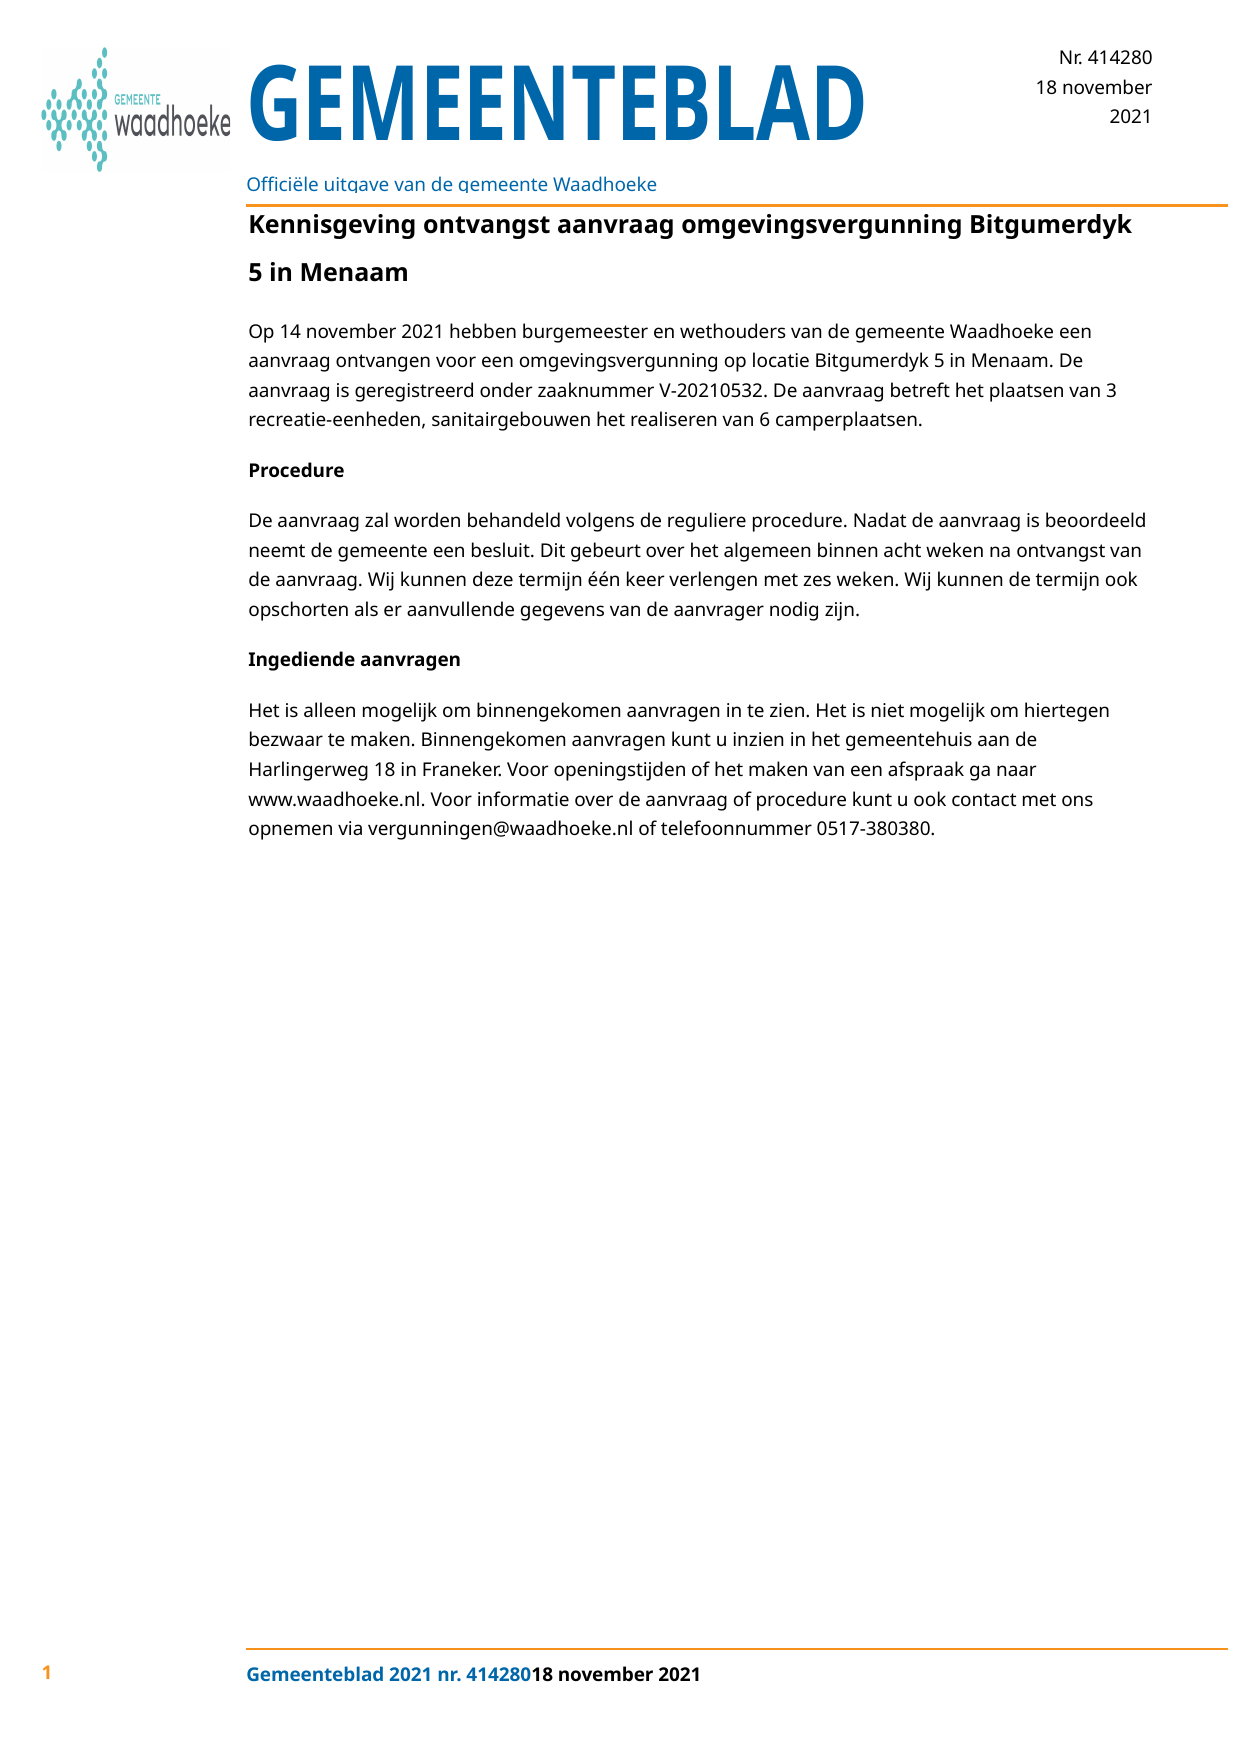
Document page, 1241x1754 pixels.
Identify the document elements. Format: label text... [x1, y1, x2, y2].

text Kennisgeving ontvangst aanvraag omgevingsvergunning Bitgumerdyk 5 in Menaam [248, 207, 1152, 288]
text Op 14 november 2021 hebben burgemeester en wethouders van de gemeente Waadhoeke een aanvraag ontvangen voor een omgevingsvergunning op locatie Bitgumerdyk 5 in Menaam. De aanvraag is geregistreerd onder zaaknummer V-20210532. De aanvraag betreft het plaatsen van 3 recreatie-eenheden, sanitairgebouwen het realiseren van 6 camperplaatsen. [248, 318, 1152, 432]
text Het is alleen mogelijk om binnengekomen aanvragen in te zien. Het is niet mogelijk om hiertegen bezwaar te maken. Binnengekomen aanvragen kunt u inzien in het gemeentehuis aan de Harlingerweg 18 in Franeker. Voor openingstijden of het maken van een afspraak ga naar www.waadhoeke.nl. Voor informatie over de aanvraag of procedure kunt u ook contact met ons opnemen via vergunningen@waadhoeke.nl of telefoonnummer 0517-380380. [248, 697, 1152, 841]
picture [41, 47, 231, 172]
text Ingediende aanvragen [248, 647, 1152, 672]
text Procedure [248, 457, 1152, 483]
text De aanvraag zal worden behandeld volgens de reguliere procedure. Nadat de aanvraag is beoordeeld neemt de gemeente een besluit. Dit gebeurt over het algemeen binnen acht weken na ontvangst van de aanvraag. Wij kunnen deze termijn één keer verlengen met zes weken. Wij kunnen de termijn ook opschorten als er aanvullende gegevens van de aanvrager nodig zijn. [248, 507, 1152, 622]
